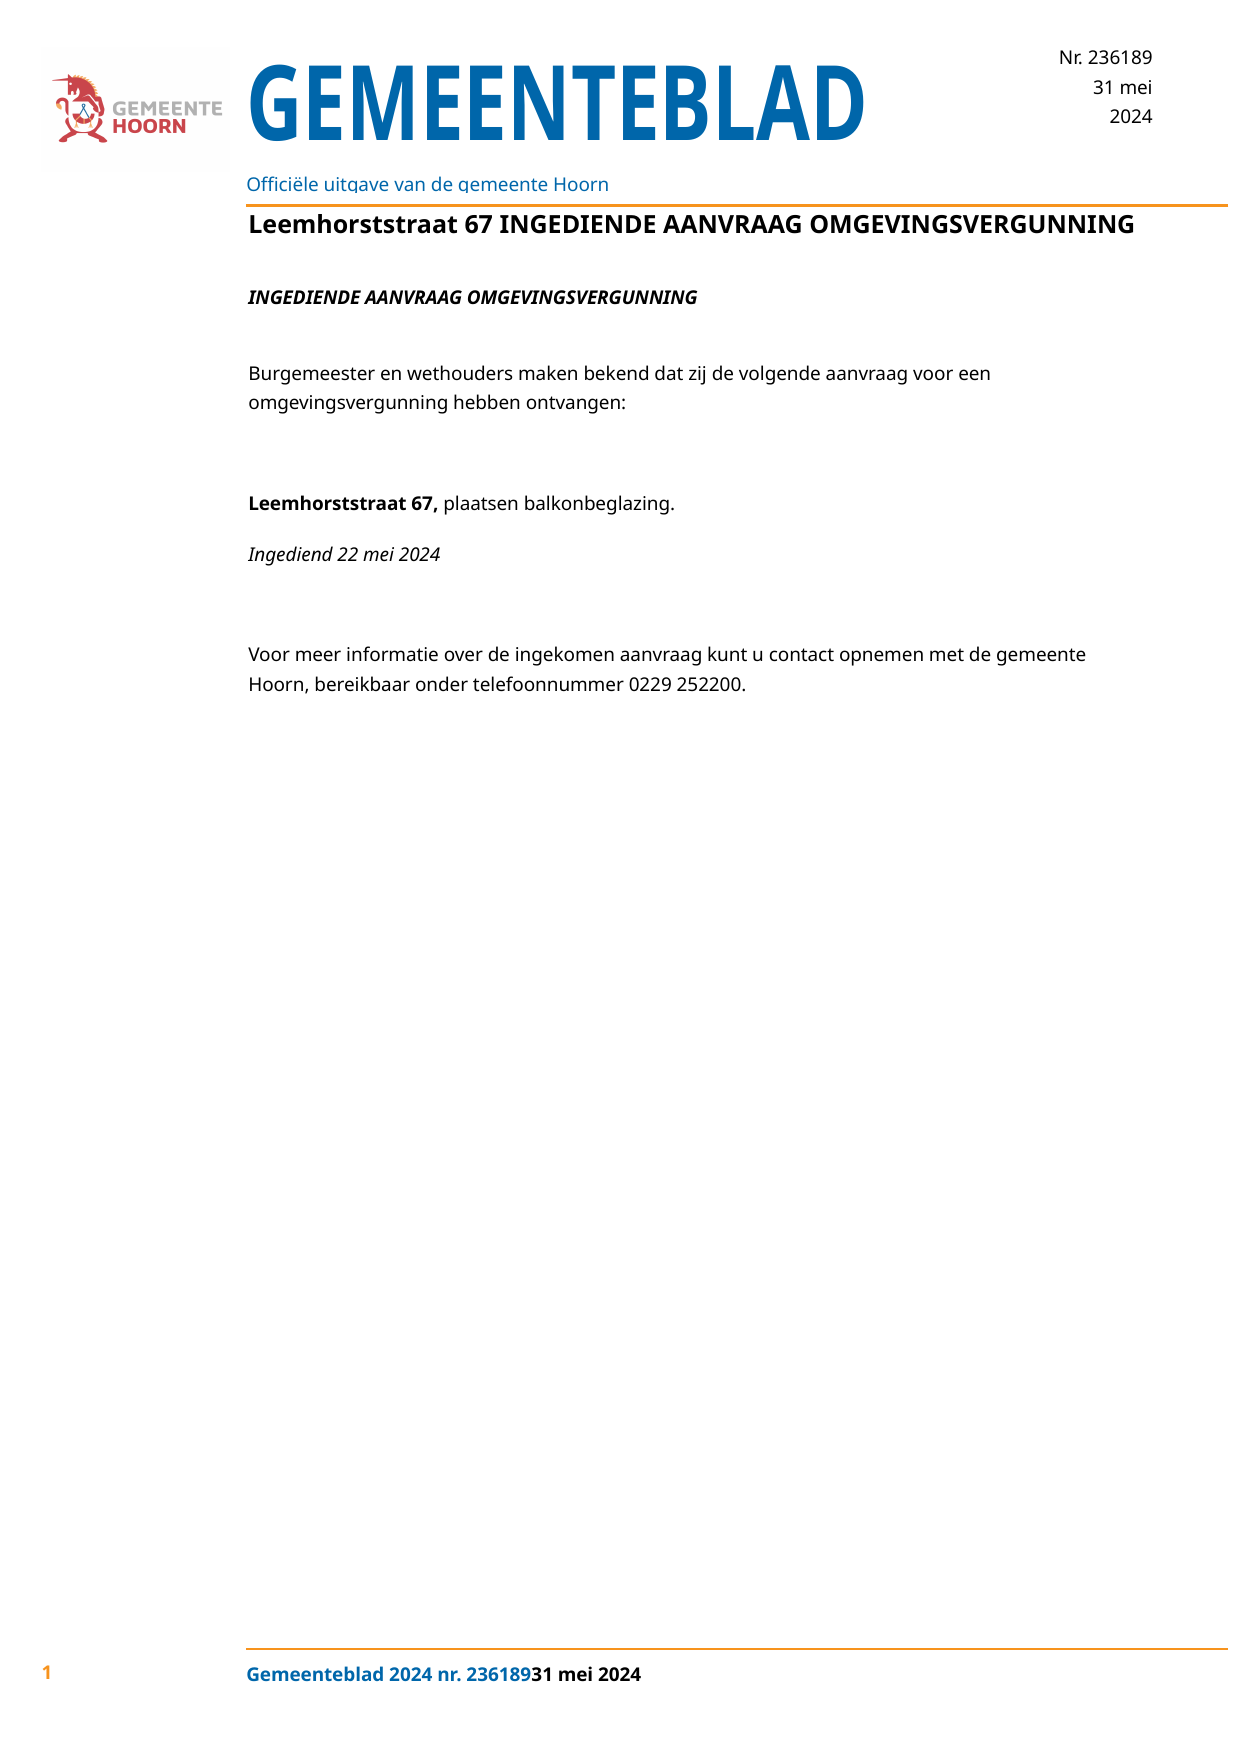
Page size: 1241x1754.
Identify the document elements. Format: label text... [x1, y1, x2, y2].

text INGEDIENDE AANVRAAG OMGEVINGSVERGUNNING [248, 284, 1152, 309]
text Voor meer informatie over de ingekomen aanvraag kunt u contact opnemen met de gemeente Hoorn, bereikbaar onder telefoonnummer 0229 252200. [248, 642, 1152, 697]
text Ingediend 22 mei 2024 [248, 541, 1152, 567]
text Leemhorststraat 67, plaatsen balkonbeglazing. [248, 490, 1152, 516]
picture [41, 47, 231, 172]
text Leemhorststraat 67 INGEDIENDE AANVRAAG OMGEVINGSVERGUNNING [248, 207, 1152, 241]
text Burgemeester en wethouders maken bekend dat zij de volgende aanvraag voor een omgevingsvergunning hebben ontvangen: [248, 360, 1152, 415]
